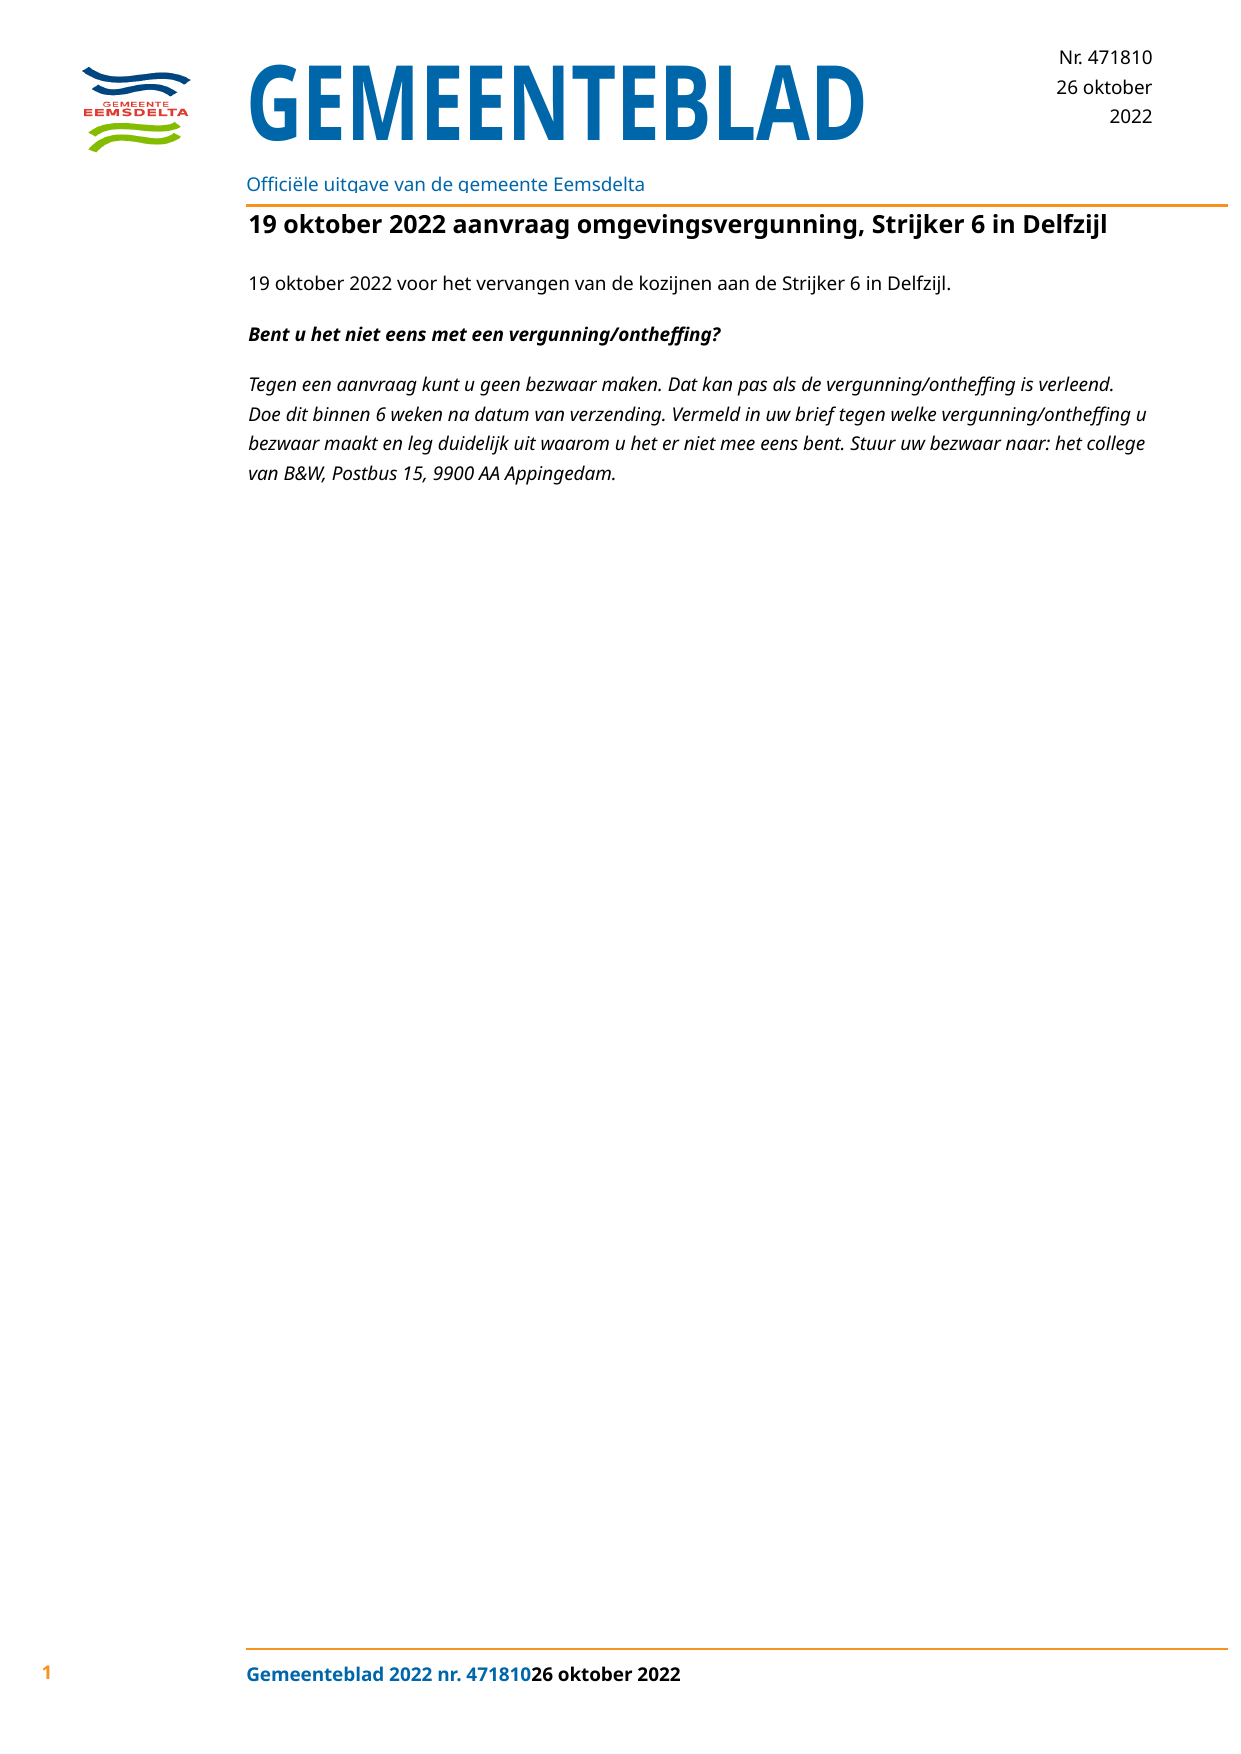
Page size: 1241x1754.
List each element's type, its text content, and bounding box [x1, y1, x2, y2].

picture [41, 47, 231, 172]
text 19 oktober 2022 voor het vervangen van de kozijnen aan de Strijker 6 in Delfzijl. [248, 270, 1152, 296]
text Bent u het niet eens met een vergunning/ontheffing? [248, 321, 1152, 346]
text Tegen een aanvraag kunt u geen bezwaar maken. Dat kan pas als de vergunning/ontheffing is verleend. Doe dit binnen 6 weken na datum van verzending. Vermeld in uw brief tegen welke vergunning/ontheffing u bezwaar maakt en leg duidelijk uit waarom u het er niet mee eens bent. Stuur uw bezwaar naar: het college van B&W, Postbus 15, 9900 AA Appingedam. [248, 371, 1152, 486]
text 19 oktober 2022 aanvraag omgevingsvergunning, Strijker 6 in Delfzijl [248, 207, 1152, 241]
